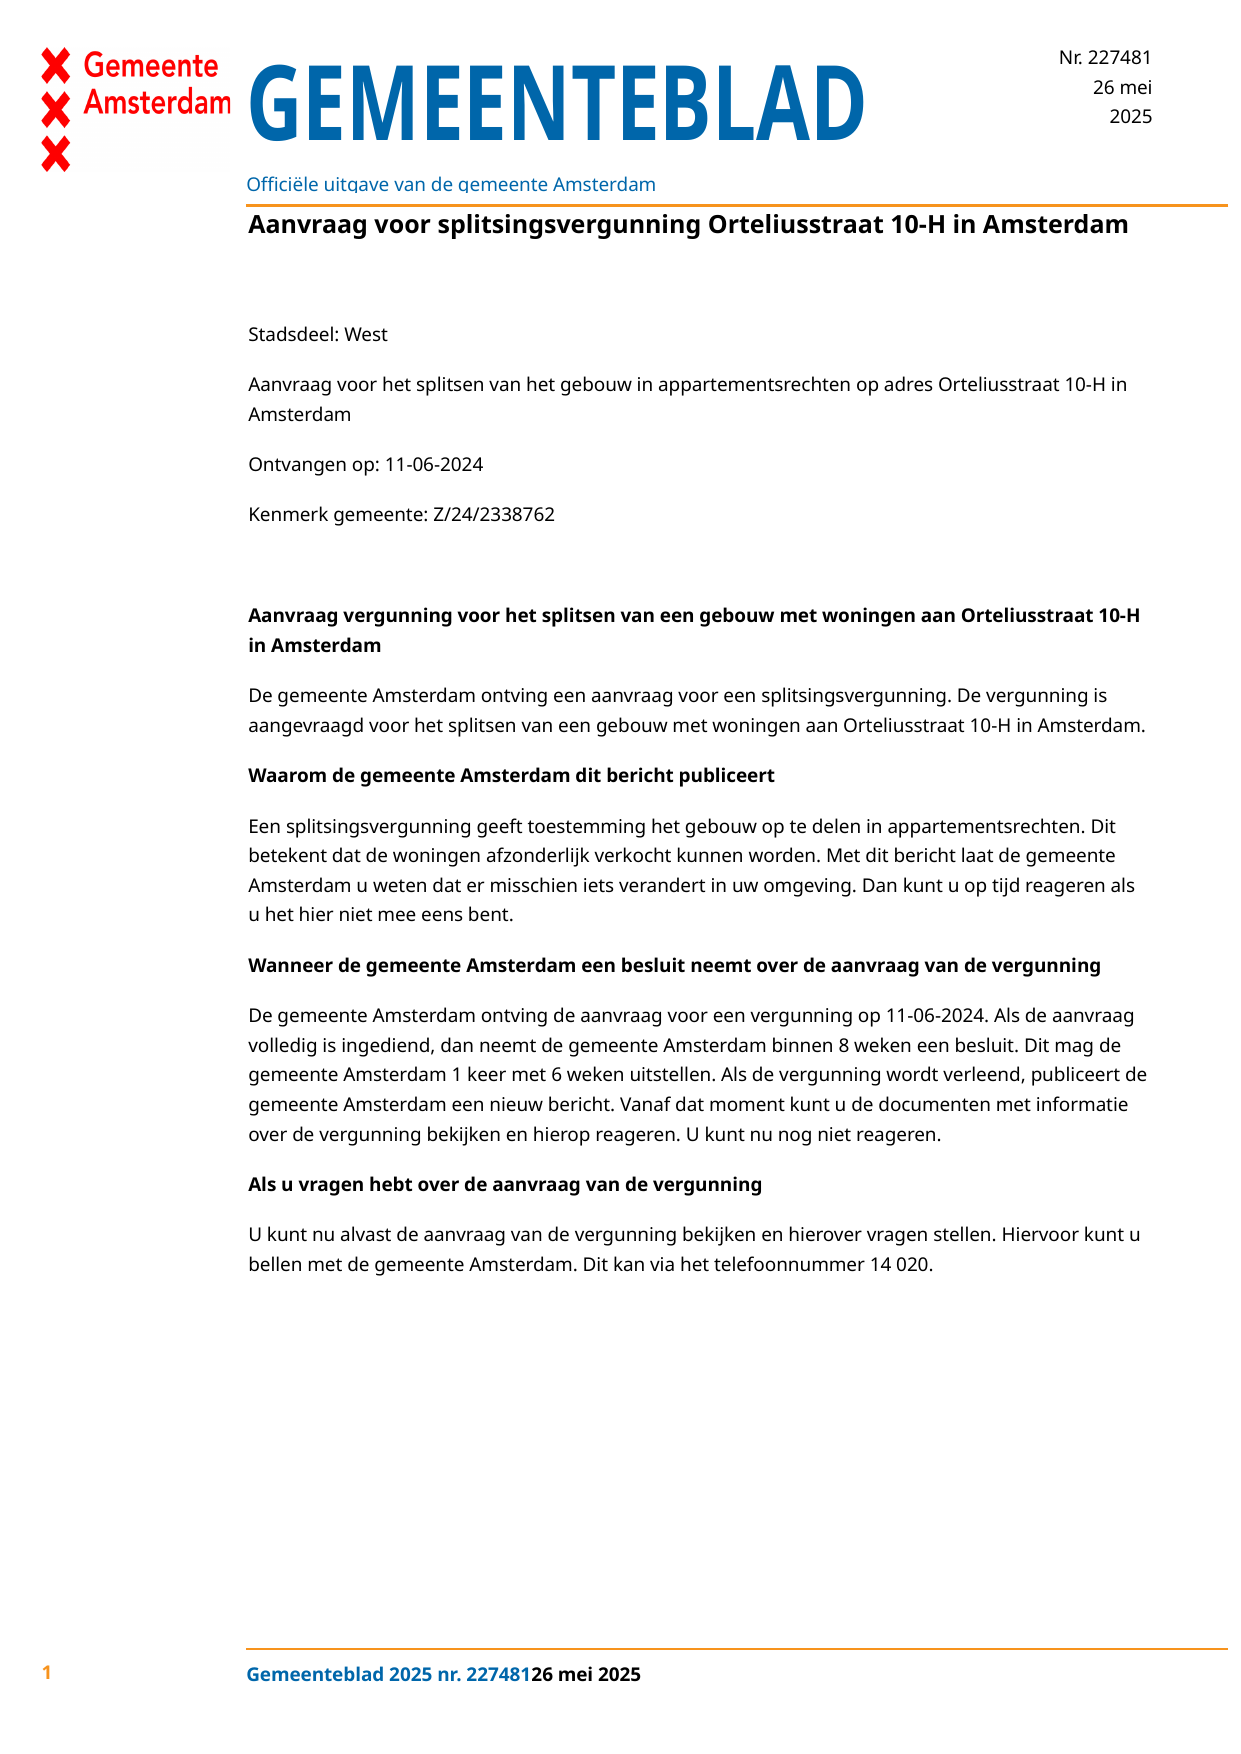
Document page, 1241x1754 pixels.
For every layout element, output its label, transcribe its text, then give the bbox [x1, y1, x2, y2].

text Aanvraag voor het splitsen van het gebouw in appartementsrechten op adres Orteliusstraat 10-H in Amsterdam [248, 371, 1152, 426]
text U kunt nu alvast de aanvraag van de vergunning bekijken en hierover vragen stellen. Hiervoor kunt u bellen met de gemeente Amsterdam. Dit kan via het telefoonnummer 14 020. [248, 1222, 1152, 1277]
picture [41, 47, 231, 172]
text Aanvraag vergunning voor het splitsen van een gebouw met woningen aan Orteliusstraat 10-H in Amsterdam [248, 602, 1152, 658]
text De gemeente Amsterdam ontving de aanvraag voor een vergunning op 11-06-2024. Als de aanvraag volledig is ingediend, dan neemt de gemeente Amsterdam binnen 8 weken een besluit. Dit mag de gemeente Amsterdam 1 keer met 6 weken uitstellen. Als de vergunning wordt verleend, publiceert de gemeente Amsterdam een nieuw bericht. Vanaf dat moment kunt u de documenten met informatie over de vergunning bekijken en hierop reageren. U kunt nu nog niet reageren. [248, 1002, 1152, 1146]
text Als u vragen hebt over de aanvraag van de vergunning [248, 1171, 1152, 1197]
text De gemeente Amsterdam ontving een aanvraag voor een splitsingsvergunning. De vergunning is aangevraagd voor het splitsen van een gebouw met woningen aan Orteliusstraat 10-H in Amsterdam. [248, 682, 1152, 738]
text Ontvangen op: 11-06-2024 [248, 451, 1152, 477]
text Waarom de gemeente Amsterdam dit bericht publiceert [248, 762, 1152, 788]
text Aanvraag voor splitsingsvergunning Orteliusstraat 10-H in Amsterdam [248, 207, 1152, 241]
text Kenmerk gemeente: Z/24/2338762 [248, 502, 1152, 527]
text Een splitsingsvergunning geeft toestemming het gebouw op te delen in appartementsrechten. Dit betekent dat de woningen afzonderlijk verkocht kunnen worden. Met dit bericht laat de gemeente Amsterdam u weten dat er misschien iets verandert in uw omgeving. Dan kunt u op tijd reageren als u het hier niet mee eens bent. [248, 813, 1152, 927]
text Wanneer de gemeente Amsterdam een besluit neemt over de aanvraag van de vergunning [248, 952, 1152, 978]
text Stadsdeel: West [248, 321, 1152, 346]
